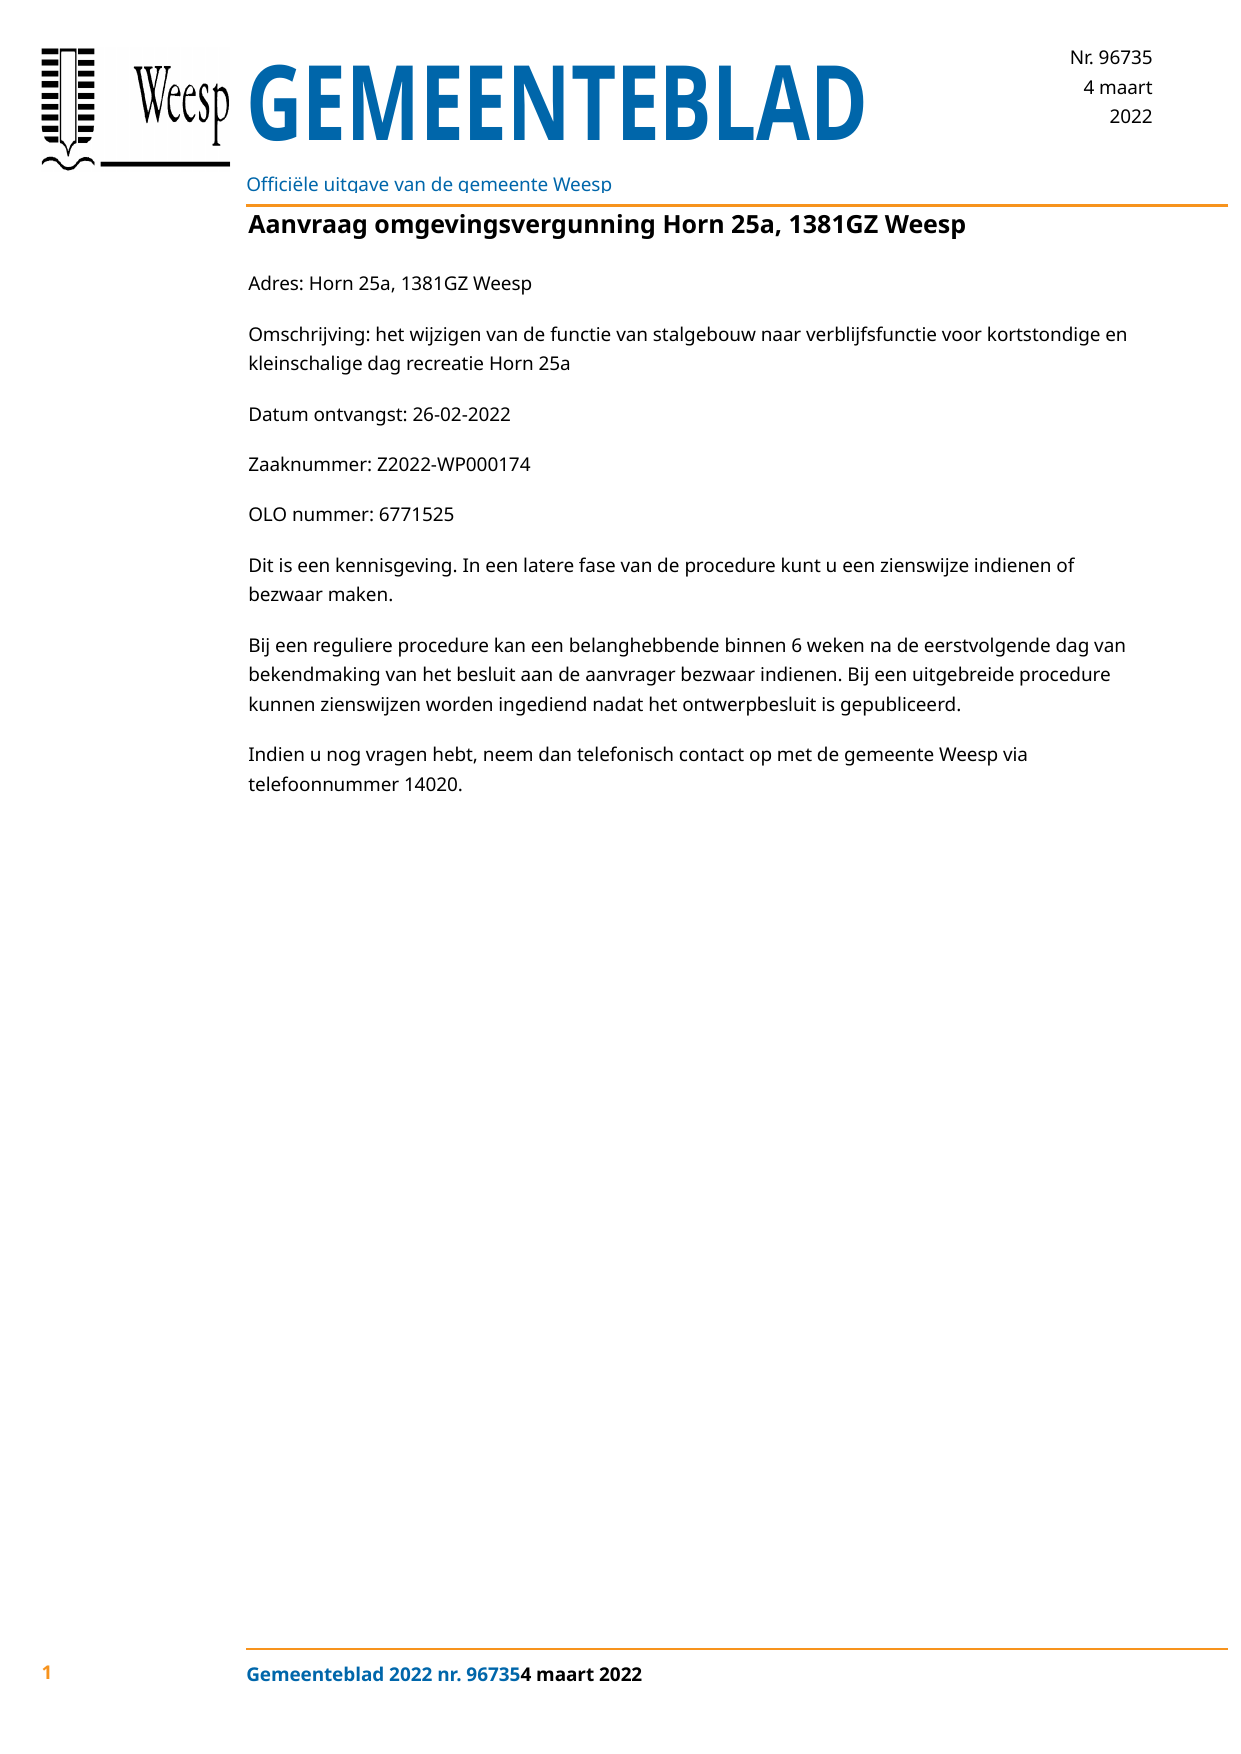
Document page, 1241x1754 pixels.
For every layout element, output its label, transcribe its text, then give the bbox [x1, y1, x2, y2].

text Zaaknummer: Z2022-WP000174 [248, 451, 1152, 477]
text Omschrijving: het wijzigen van de functie van stalgebouw naar verblijfsfunctie voor kortstondige en kleinschalige dag recreatie Horn 25a [248, 321, 1152, 376]
text OLO nummer: 6771525 [248, 502, 1152, 527]
text Aanvraag omgevingsvergunning Horn 25a, 1381GZ Weesp [248, 207, 1152, 241]
text Datum ontvangst: 26-02-2022 [248, 401, 1152, 426]
text Bij een reguliere procedure kan een belanghebbende binnen 6 weken na de eerstvolgende dag van bekendmaking van het besluit aan de aanvrager bezwaar indienen. Bij een uitgebreide procedure kunnen zienswijzen worden ingediend nadat het ontwerpbesluit is gepubliceerd. [248, 632, 1152, 717]
text Adres: Horn 25a, 1381GZ Weesp [248, 270, 1152, 296]
text Indien u nog vragen hebt, neem dan telefonisch contact op met de gemeente Weesp via telefoonnummer 14020. [248, 742, 1152, 797]
text Dit is een kennisgeving. In een latere fase van de procedure kunt u een zienswijze indienen of bezwaar maken. [248, 552, 1152, 607]
picture [41, 47, 231, 172]
